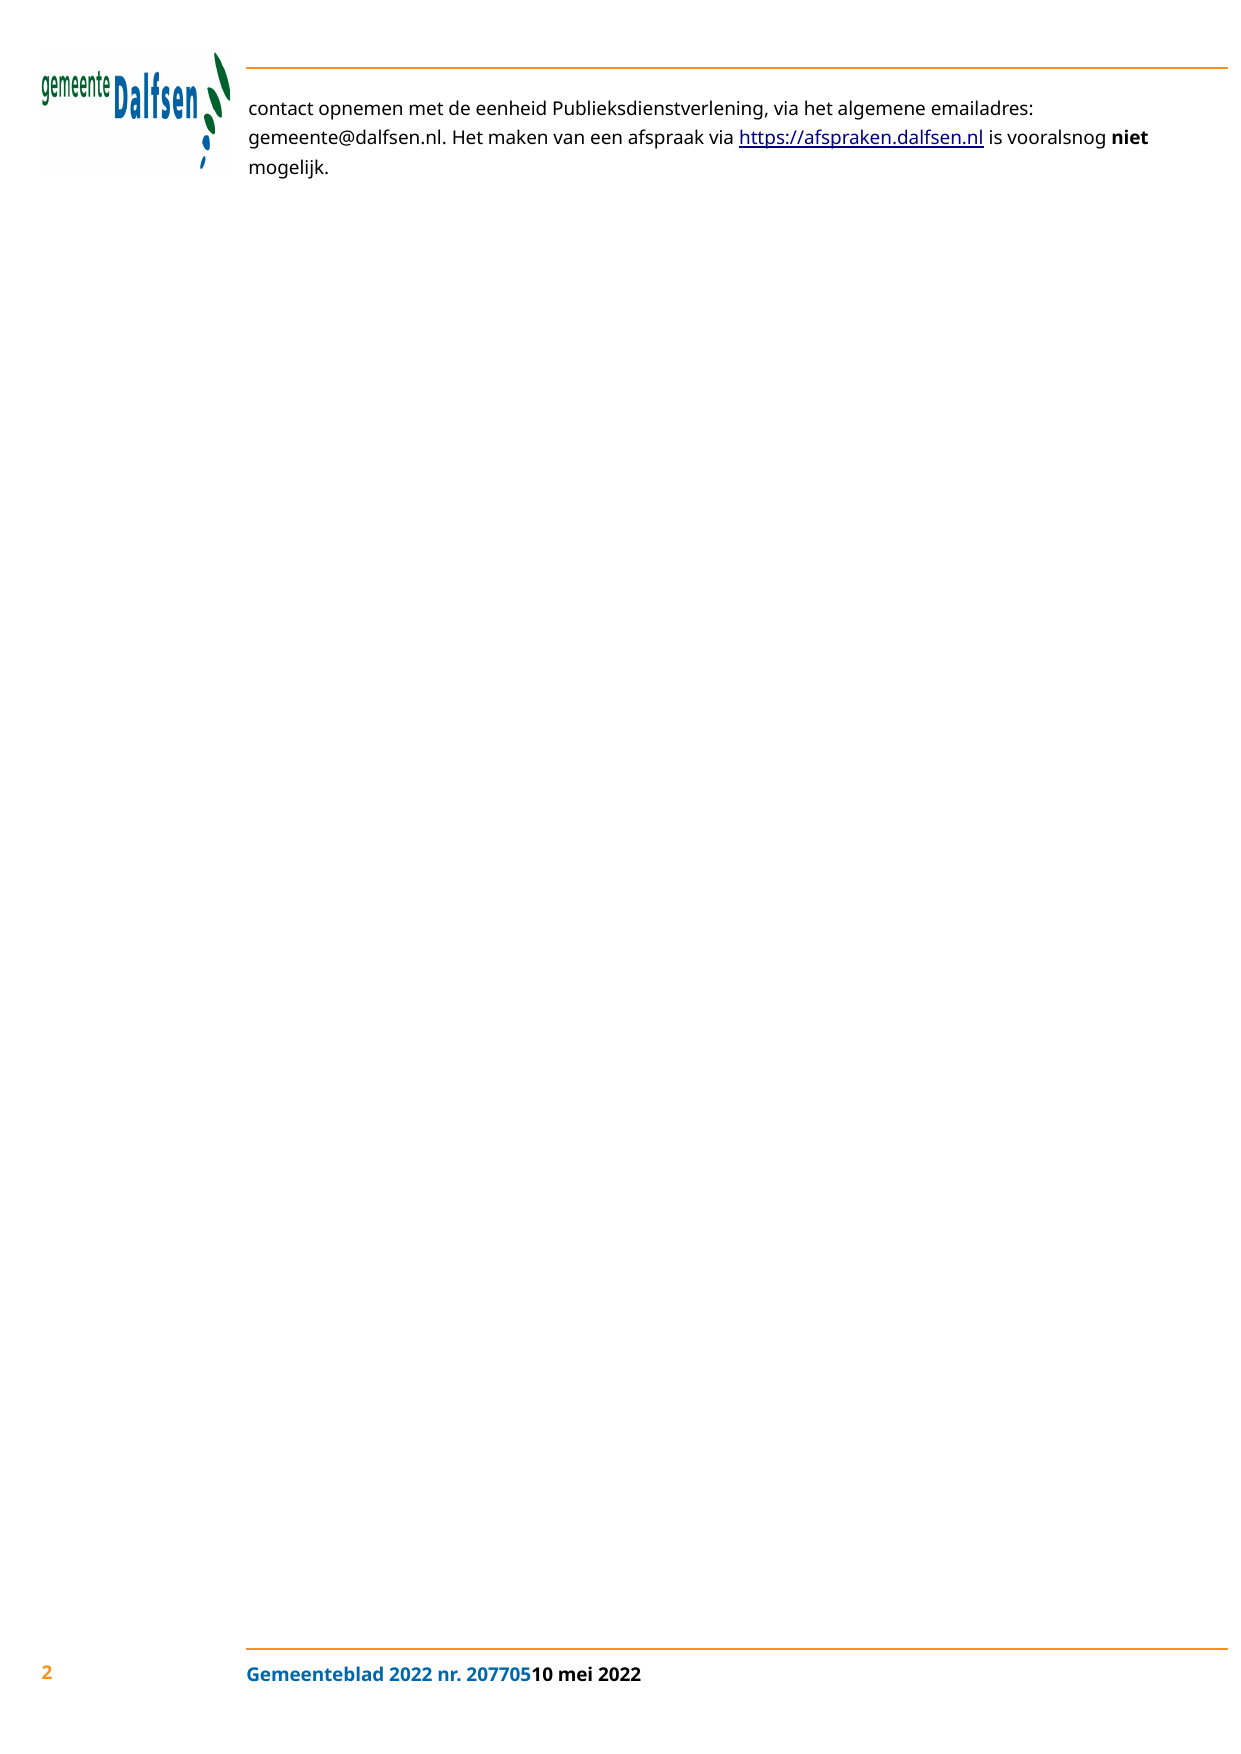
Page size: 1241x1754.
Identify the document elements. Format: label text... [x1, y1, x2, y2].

picture [41, 47, 231, 172]
text contact opnemen met de eenheid Publieksdienstverlening, via het algemene emailadres: gemeente@dalfsen.nl. Het maken van een afspraak via https://afspraken.dalfsen.nl is vooralsnog niet mogelijk. [248, 95, 1152, 180]
